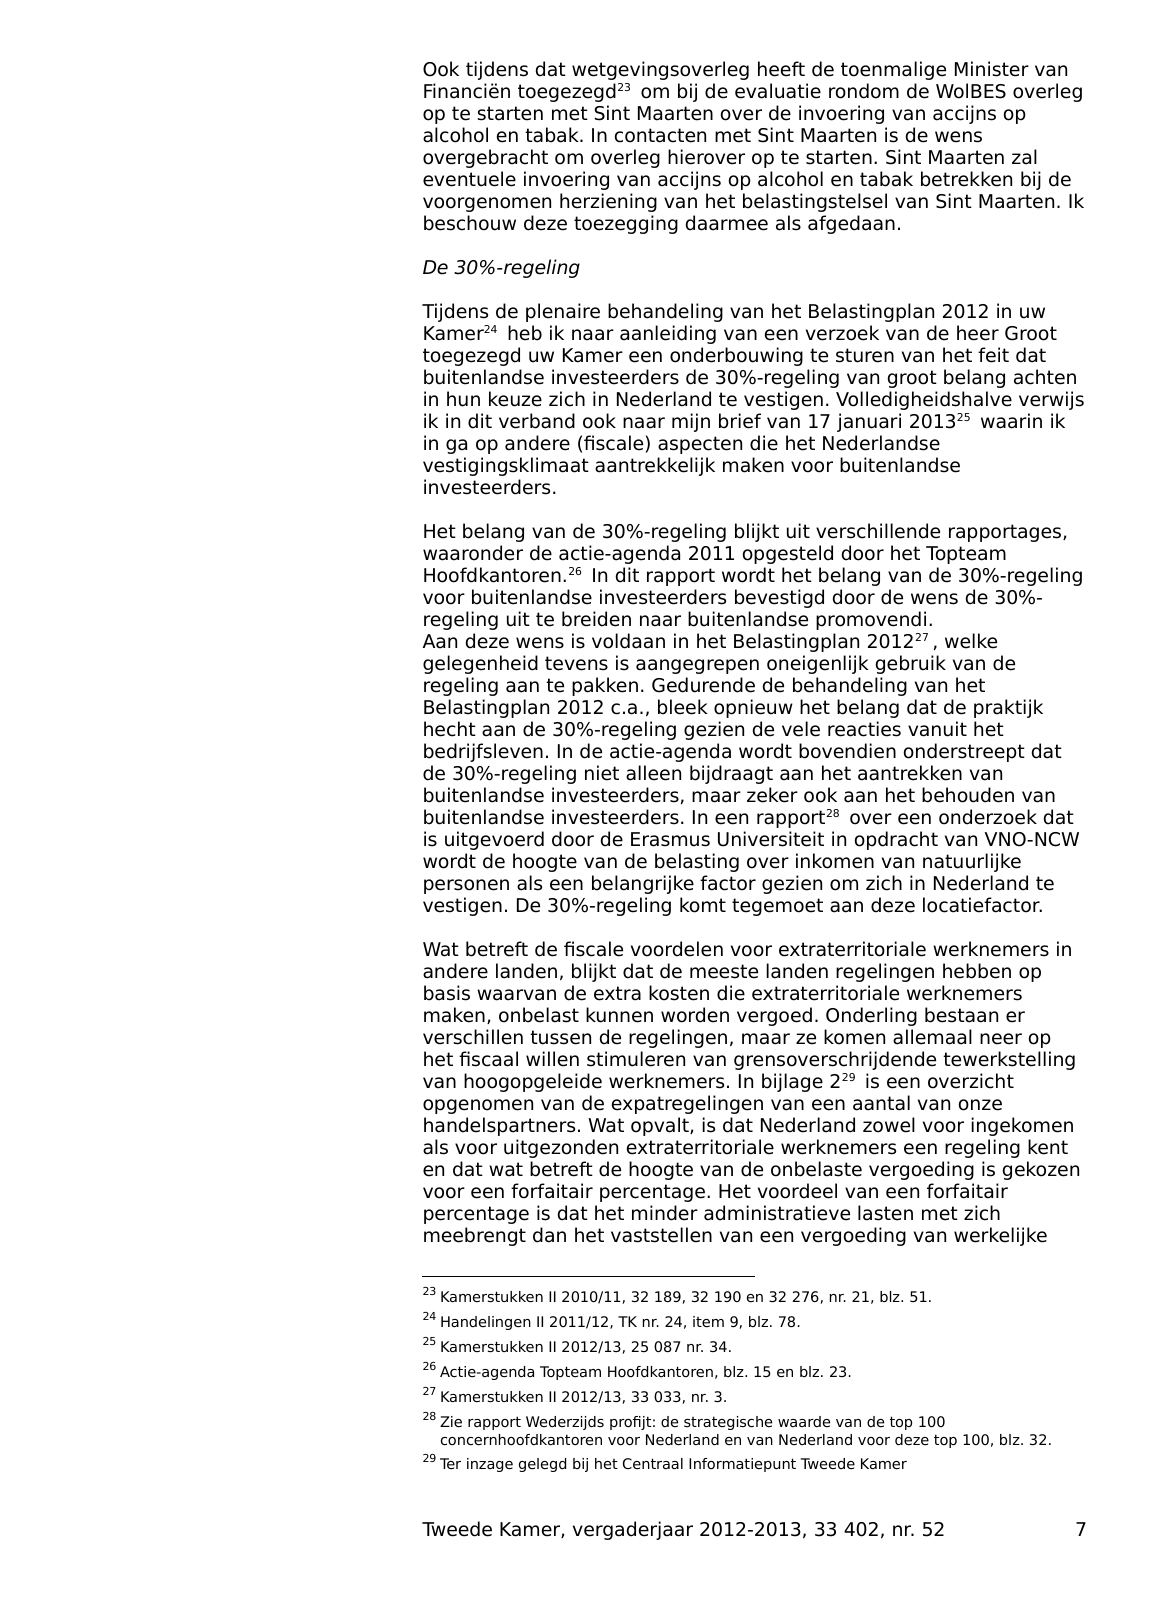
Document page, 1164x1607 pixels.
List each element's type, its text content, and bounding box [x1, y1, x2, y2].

text Tijdens de plenaire behandeling van het Belastingplan 2012 in uw Kamer heb ik naar aanleiding van een verzoek van de heer Groot toegezegd uw Kamer een onderbouwing te sturen van het feit dat buitenlandse investeerders de 30%-regeling van groot belang achten in hun keuze zich in Nederland te vestigen. Volledigheidshalve verwijs ik in dit verband ook naar mijn brief van 17 januari 2013 waarin ik in ga op andere (fiscale) aspecten die het Nederlandse vestigingsklimaat aantrekkelijk maken voor buitenlandse investeerders. [422, 301, 1087, 499]
text Handelingen II 2011/12, TK nr. 24, item 9, blz. 78. [422, 1310, 1087, 1332]
subtitle De 30%-regeling [422, 257, 1087, 279]
text Ter inzage gelegd bij het Centraal Informatiepunt Tweede Kamer [422, 1452, 1087, 1474]
text Zie rapport Wederzijds profijt: de strategische waarde van de top 100 concernhoofdkantoren voor Nederland en van Nederland voor deze top 100, blz. 32. [422, 1410, 1087, 1449]
text Actie-agenda Topteam Hoofdkantoren, blz. 15 en blz. 23. [422, 1360, 1087, 1382]
text Ook tijdens dat wetgevingsoverleg heeft de toenmalige Minister van Financiën toegezegd om bij de evaluatie rondom de WolBES overleg op te starten met Sint Maarten over de invoering van accijns op alcohol en tabak. In contacten met Sint Maarten is de wens overgebracht om overleg hierover op te starten. Sint Maarten zal eventuele invoering van accijns op alcohol en tabak betrekken bij de voorgenomen herziening van het belastingstelsel van Sint Maarten. Ik beschouw deze toezegging daarmee als afgedaan. [422, 59, 1087, 235]
text Kamerstukken II 2012/13, 25 087 nr. 34. [422, 1335, 1087, 1357]
text Kamerstukken II 2010/11, 32 189, 32 190 en 32 276, nr. 21, blz. 51. [422, 1285, 1087, 1307]
text Kamerstukken II 2012/13, 33 033, nr. 3. [422, 1385, 1087, 1407]
text Het belang van de 30%-regeling blijkt uit verschillende rapportages, waaronder de actie-agenda 2011 opgesteld door het Topteam Hoofdkantoren. In dit rapport wordt het belang van de 30%-regeling voor buitenlandse investeerders bevestigd door de wens de 30%-regeling uit te breiden naar buitenlandse promovendi. [422, 521, 1087, 631]
text Wat betreft de fiscale voordelen voor extraterritoriale werknemers in andere landen, blijkt dat de meeste landen regelingen hebben op basis waarvan de extra kosten die extraterritoriale werknemers maken, onbelast kunnen worden vergoed. Onderling bestaan er verschillen tussen de regelingen, maar ze komen allemaal neer op het fiscaal willen stimuleren van grensoverschrijdende tewerkstelling van hoogopgeleide werknemers. In bijlage 2 is een overzicht opgenomen van de expatregelingen van een aantal van onze handelspartners. Wat opvalt, is dat Nederland zowel voor ingekomen als voor uitgezonden extraterritoriale werknemers een regeling kent en dat wat betreft de hoogte van de onbelaste vergoeding is gekozen voor een forfaitair percentage. Het voordeel van een forfaitair percentage is dat het minder administratieve lasten met zich meebrengt dan het vaststellen van een vergoeding van werkelijke [422, 939, 1087, 1247]
text Aan deze wens is voldaan in het Belastingplan 2012, welke gelegenheid tevens is aangegrepen oneigenlijk gebruik van de regeling aan te pakken. Gedurende de behandeling van het Belastingplan 2012 c.a., bleek opnieuw het belang dat de praktijk hecht aan de 30%-regeling gezien de vele reacties vanuit het bedrijfsleven. In de actie-agenda wordt bovendien onderstreept dat de 30%-regeling niet alleen bijdraagt aan het aantrekken van buitenlandse investeerders, maar zeker ook aan het behouden van buitenlandse investeerders. In een rapport over een onderzoek dat is uitgevoerd door de Erasmus Universiteit in opdracht van VNO-NCW wordt de hoogte van de belasting over inkomen van natuurlijke personen als een belangrijke factor gezien om zich in Nederland te vestigen. De 30%-regeling komt tegemoet aan deze locatiefactor. [422, 631, 1087, 917]
